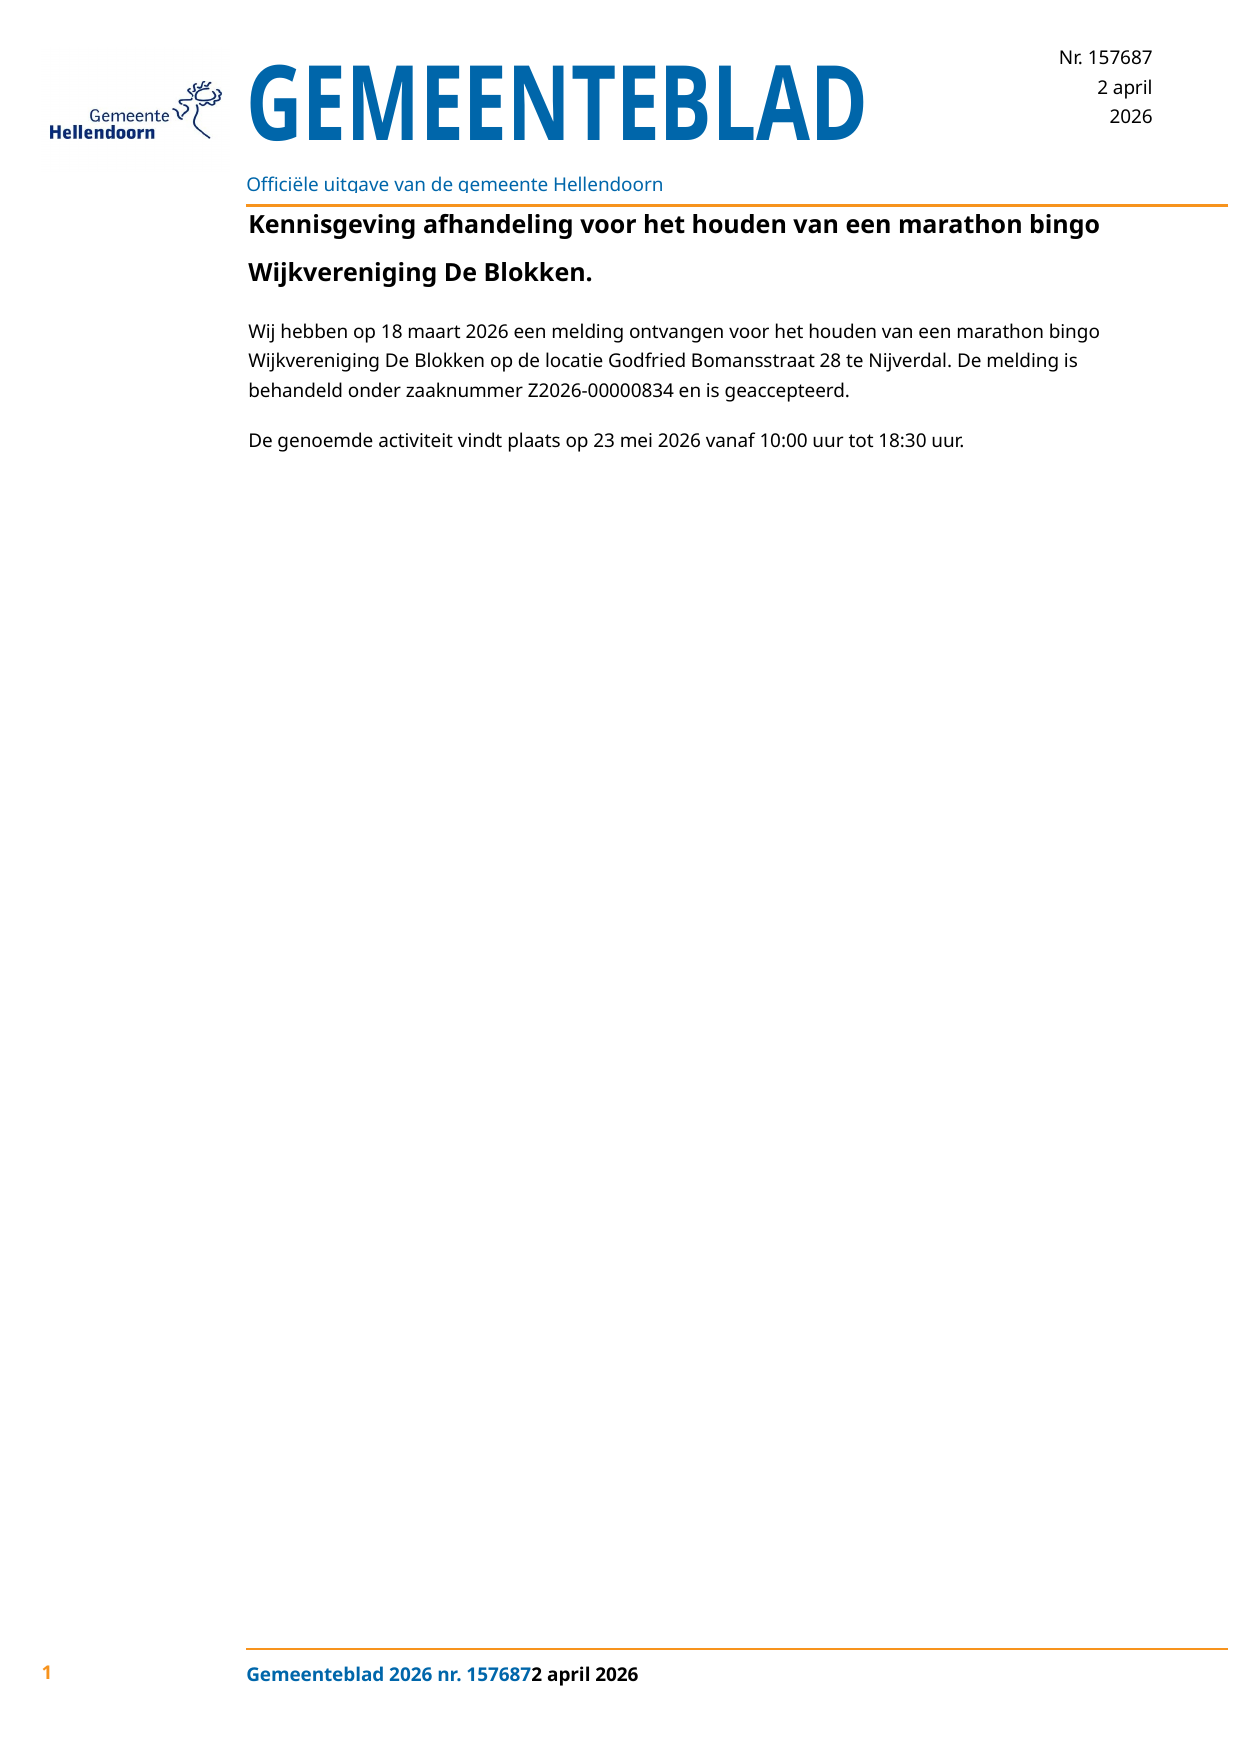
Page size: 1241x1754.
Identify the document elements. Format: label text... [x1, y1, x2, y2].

picture [41, 47, 231, 172]
text De genoemde activiteit vindt plaats op 23 mei 2026 vanaf 10:00 uur tot 18:30 uur. [248, 427, 1152, 453]
text Kennisgeving afhandeling voor het houden van een marathon bingo Wijkvereniging De Blokken. [248, 207, 1152, 288]
text Wij hebben op 18 maart 2026 een melding ontvangen voor het houden van een marathon bingo Wijkvereniging De Blokken op de locatie Godfried Bomansstraat 28 te Nijverdal. De melding is behandeld onder zaaknummer Z2026-00000834 en is geaccepteerd. [248, 318, 1152, 403]
